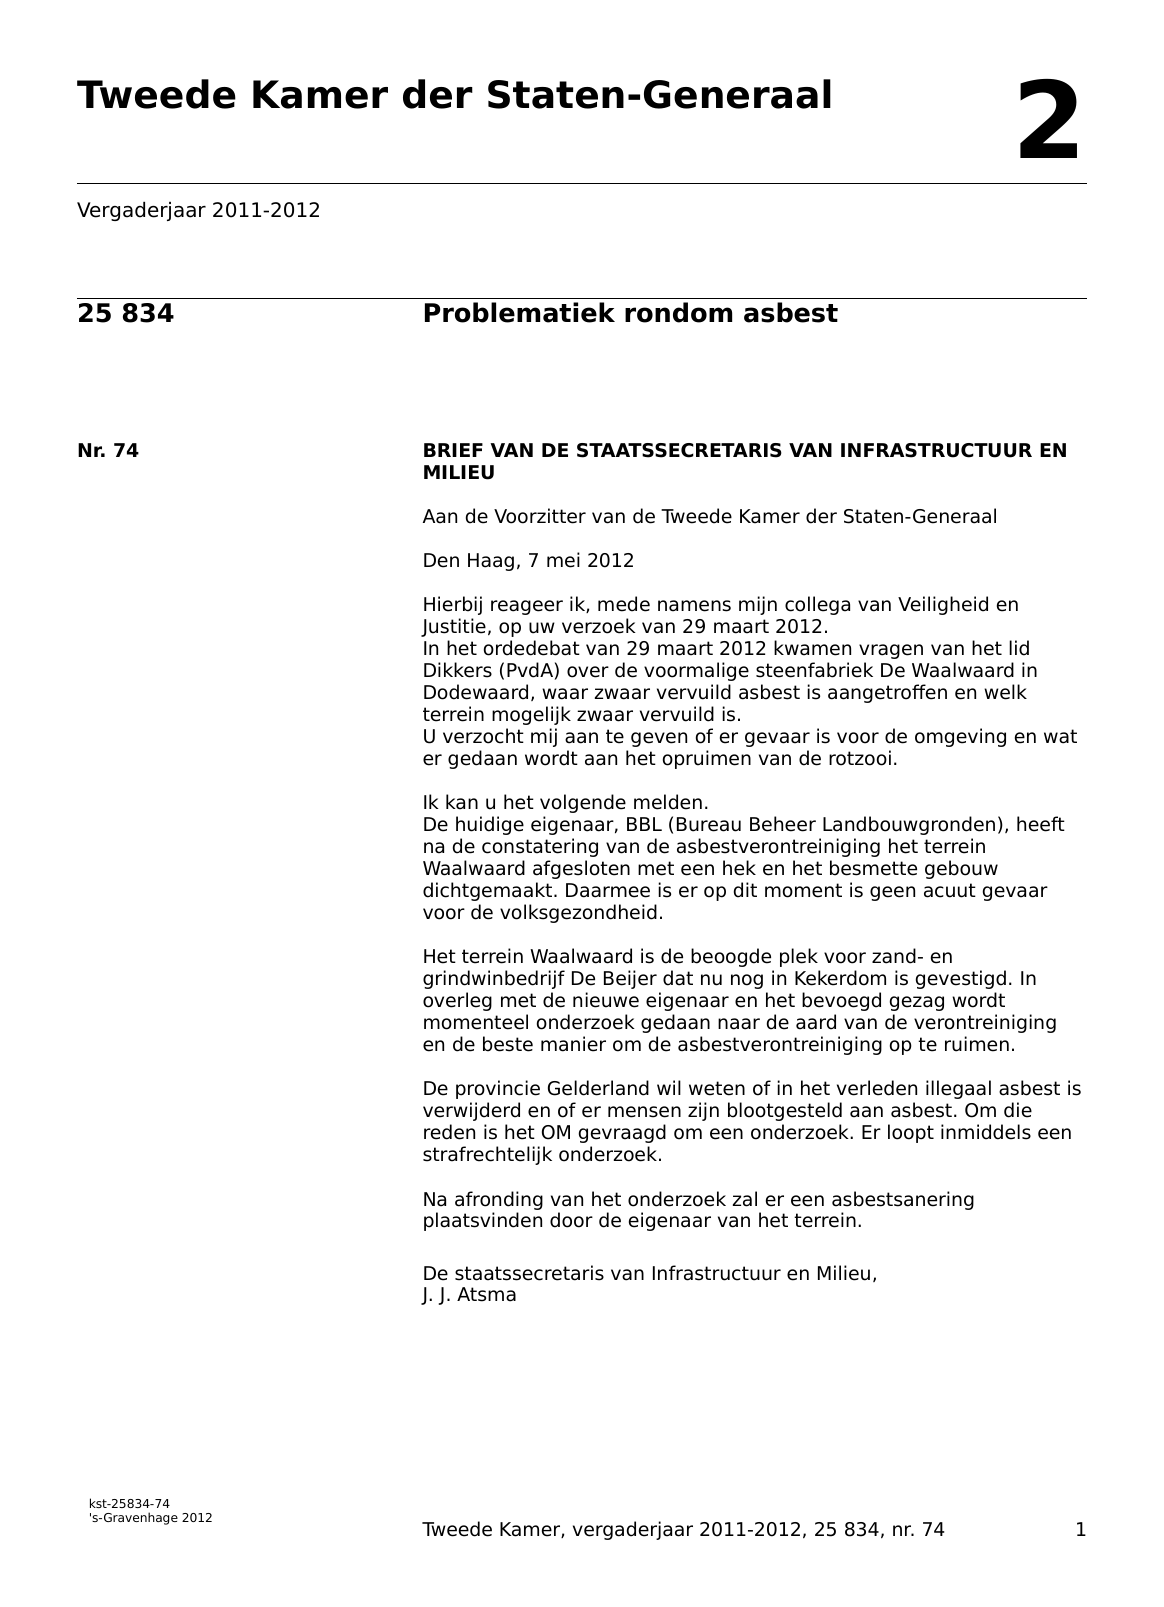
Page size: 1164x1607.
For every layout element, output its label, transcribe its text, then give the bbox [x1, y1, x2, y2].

table_cell Vergaderjaar 2011-2012 [77, 184, 1087, 298]
subtitle Nr. 74 BRIEF VAN DE STAATSSECRETARIS VAN INFRASTRUCTUUR EN MILIEU [77, 440, 1087, 484]
text Het terrein Waalwaard is de beoogde plek voor zand- en grindwinbedrijf De Beijer dat nu nog in Kekerdom is gevestigd. In overleg met de nieuwe eigenaar en het bevoegd gezag wordt momenteel onderzoek gedaan naar de aard van de verontreiniging en de beste manier om de asbestverontreiniging op te ruimen. [422, 946, 1087, 1056]
text De huidige eigenaar, BBL (Bureau Beheer Landbouwgronden), heeft na de constatering van de asbestverontreiniging het terrein Waalwaard afgesloten met een hek en het besmette gebouw dichtgemaakt. Daarmee is er op dit moment is geen acuut gevaar voor de volksgezondheid. [422, 814, 1087, 924]
text De provincie Gelderland wil weten of in het verleden illegaal asbest is verwijderd en of er mensen zijn blootgesteld aan asbest. Om die reden is het OM gevraagd om een onderzoek. Er loopt inmiddels een strafrechtelijk onderzoek. [422, 1078, 1087, 1166]
table_header 2 [886, 59, 1087, 183]
text 's-Gravenhage 2012 [88, 1511, 323, 1525]
text kst-25834-74 [88, 1497, 323, 1511]
text Hierbij reageer ik, mede namens mijn collega van Veiligheid en Justitie, op uw verzoek van 29 maart 2012. [422, 594, 1087, 638]
text Den Haag, 7 mei 2012 [422, 550, 1087, 572]
text De staatssecretaris van Infrastructuur en Milieu, J. J. Atsma [422, 1262, 1087, 1306]
text Na afronding van het onderzoek zal er een asbestsanering plaatsvinden door de eigenaar van het terrein. [422, 1188, 1087, 1232]
text Ik kan u het volgende melden. [422, 792, 1087, 814]
text In het ordedebat van 29 maart 2012 kwamen vragen van het lid Dikkers (PvdA) over de voormalige steenfabriek De Waalwaard in Dodewaard, waar zwaar vervuild asbest is aangetroffen en welk terrein mogelijk zwaar vervuild is. [422, 638, 1087, 726]
table_header Tweede Kamer der Staten-Generaal [77, 59, 886, 183]
text U verzocht mij aan te geven of er gevaar is voor de omgeving en wat er gedaan wordt aan het opruimen van de rotzooi. [422, 726, 1087, 770]
subtitle 25 834 Problematiek rondom asbest [77, 299, 1087, 329]
text Aan de Voorzitter van de Tweede Kamer der Staten-Generaal [422, 506, 1087, 528]
